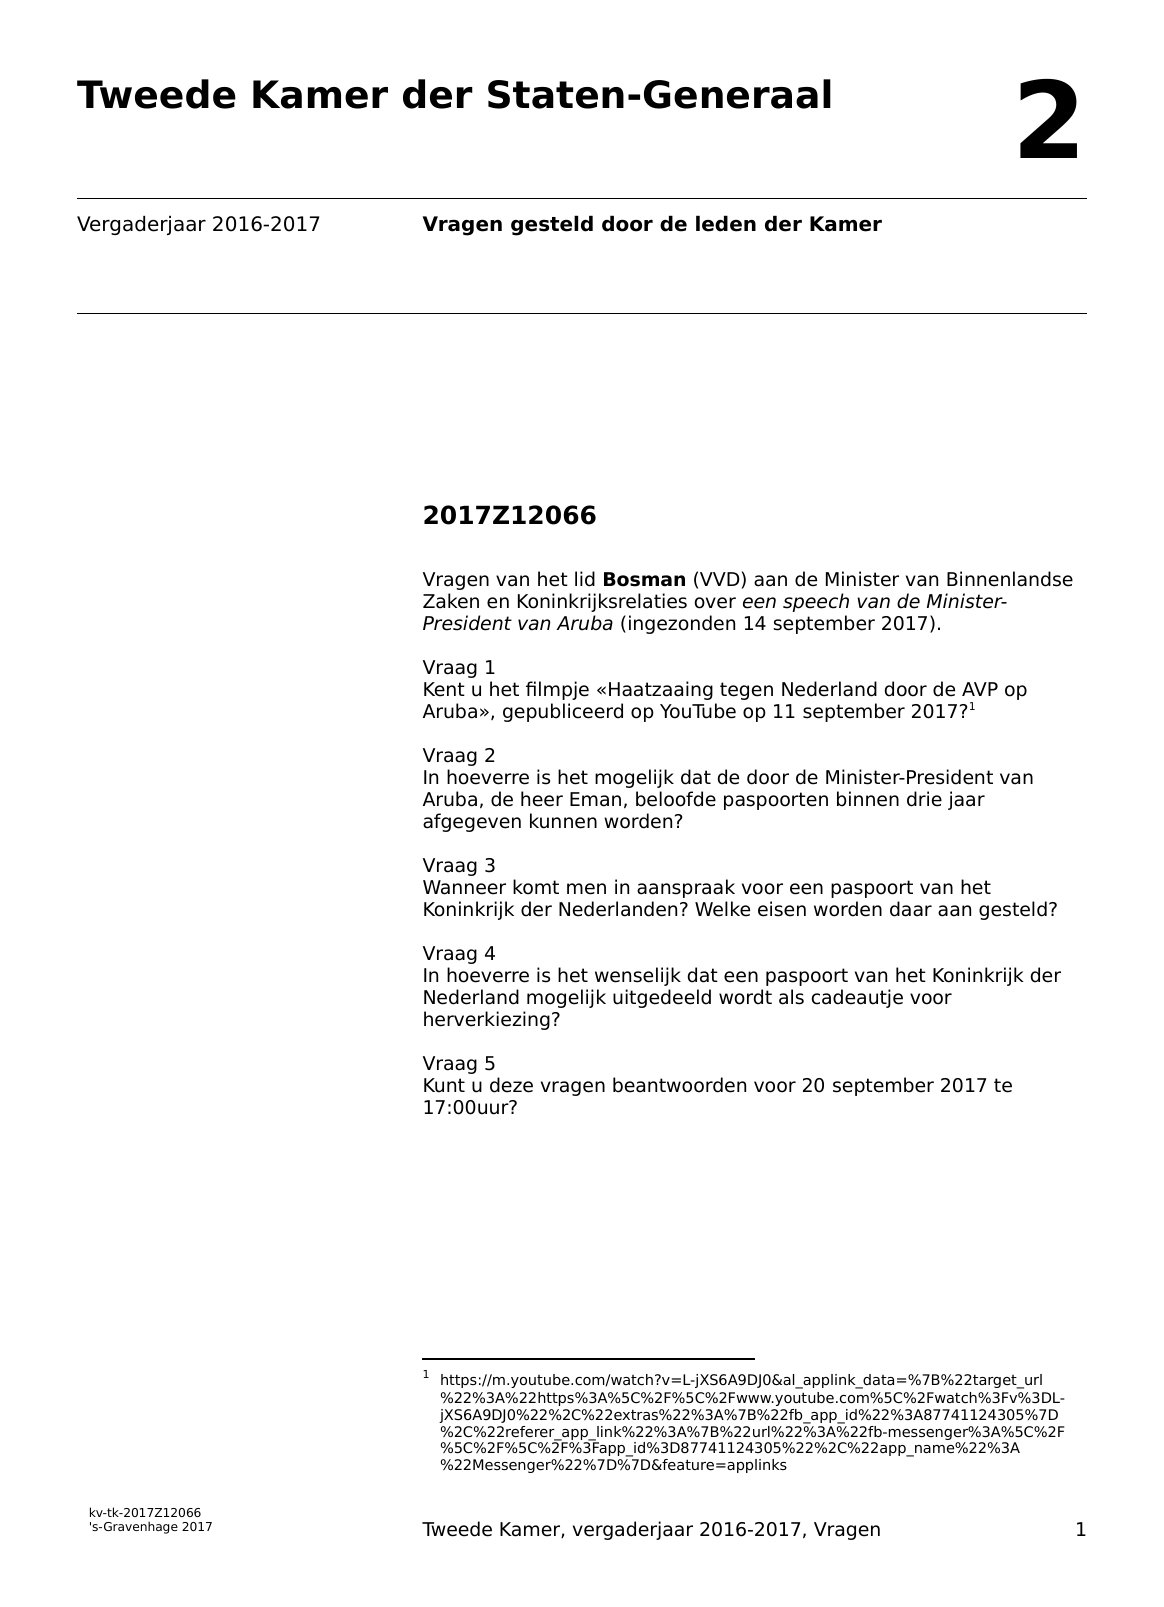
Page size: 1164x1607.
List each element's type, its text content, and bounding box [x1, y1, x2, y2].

table_header 2 [886, 59, 1087, 198]
text 's-Gravenhage 2017 [88, 1520, 323, 1534]
text Wanneer komt men in aanspraak voor een paspoort van het Koninkrijk der Nederlanden? Welke eisen worden daar aan gesteld? [422, 877, 1087, 921]
text In hoeverre is het wenselijk dat een paspoort van het Koninkrijk der Nederland mogelijk uitgedeeld wordt als cadeautje voor herverkiezing? [422, 965, 1087, 1031]
text kv-tk-2017Z12066 [88, 1506, 323, 1520]
text Vragen van het lid Bosman (VVD) aan de Minister van Binnenlandse Zaken en Koninkrijksrelaties over een speech van de Minister-President van Aruba (ingezonden 14 september 2017). [422, 569, 1087, 635]
table_header Tweede Kamer der Staten-Generaal [77, 59, 886, 198]
table_cell Vragen gesteld door de leden der Kamer [422, 199, 1087, 313]
text Vraag 3 [422, 855, 1087, 877]
text In hoeverre is het mogelijk dat de door de Minister-President van Aruba, de heer Eman, beloofde paspoorten binnen drie jaar afgegeven kunnen worden? [422, 767, 1087, 833]
text Vraag 1 [422, 657, 1087, 679]
table_cell Vergaderjaar 2016-2017 [77, 199, 422, 313]
text Vraag 4 [422, 943, 1087, 965]
text https://m.youtube.com/watch?v=L-jXS6A9DJ0&al_applink_data=%7B%22target_url%22%3A%22https%3A%5C%2F%5C%2Fwww.youtube.com%5C%2Fwatch%3Fv%3DL-jXS6A9DJ0%22%2C%22extras%22%3A%7B%22fb_app_id%22%3A87741124305%7D%2C%22referer_app_link%22%3A%7B%22url%22%3A%22fb-messenger%3A%5C%2F%5C%2F%5C%2F%3Fapp_id%3D87741124305%22%2C%22app_name%22%3A%22Messenger%22%7D%7D&feature=applinks [422, 1368, 1087, 1474]
text 2017Z12066 [422, 501, 1087, 531]
text Kent u het filmpje «Haatzaaing tegen Nederland door de AVP op Aruba», gepubliceerd op YouTube op 11 september 2017? [422, 679, 1087, 723]
text Vraag 5 [422, 1053, 1087, 1075]
text Kunt u deze vragen beantwoorden voor 20 september 2017 te 17:00uur? [422, 1075, 1087, 1119]
text Vraag 2 [422, 745, 1087, 767]
